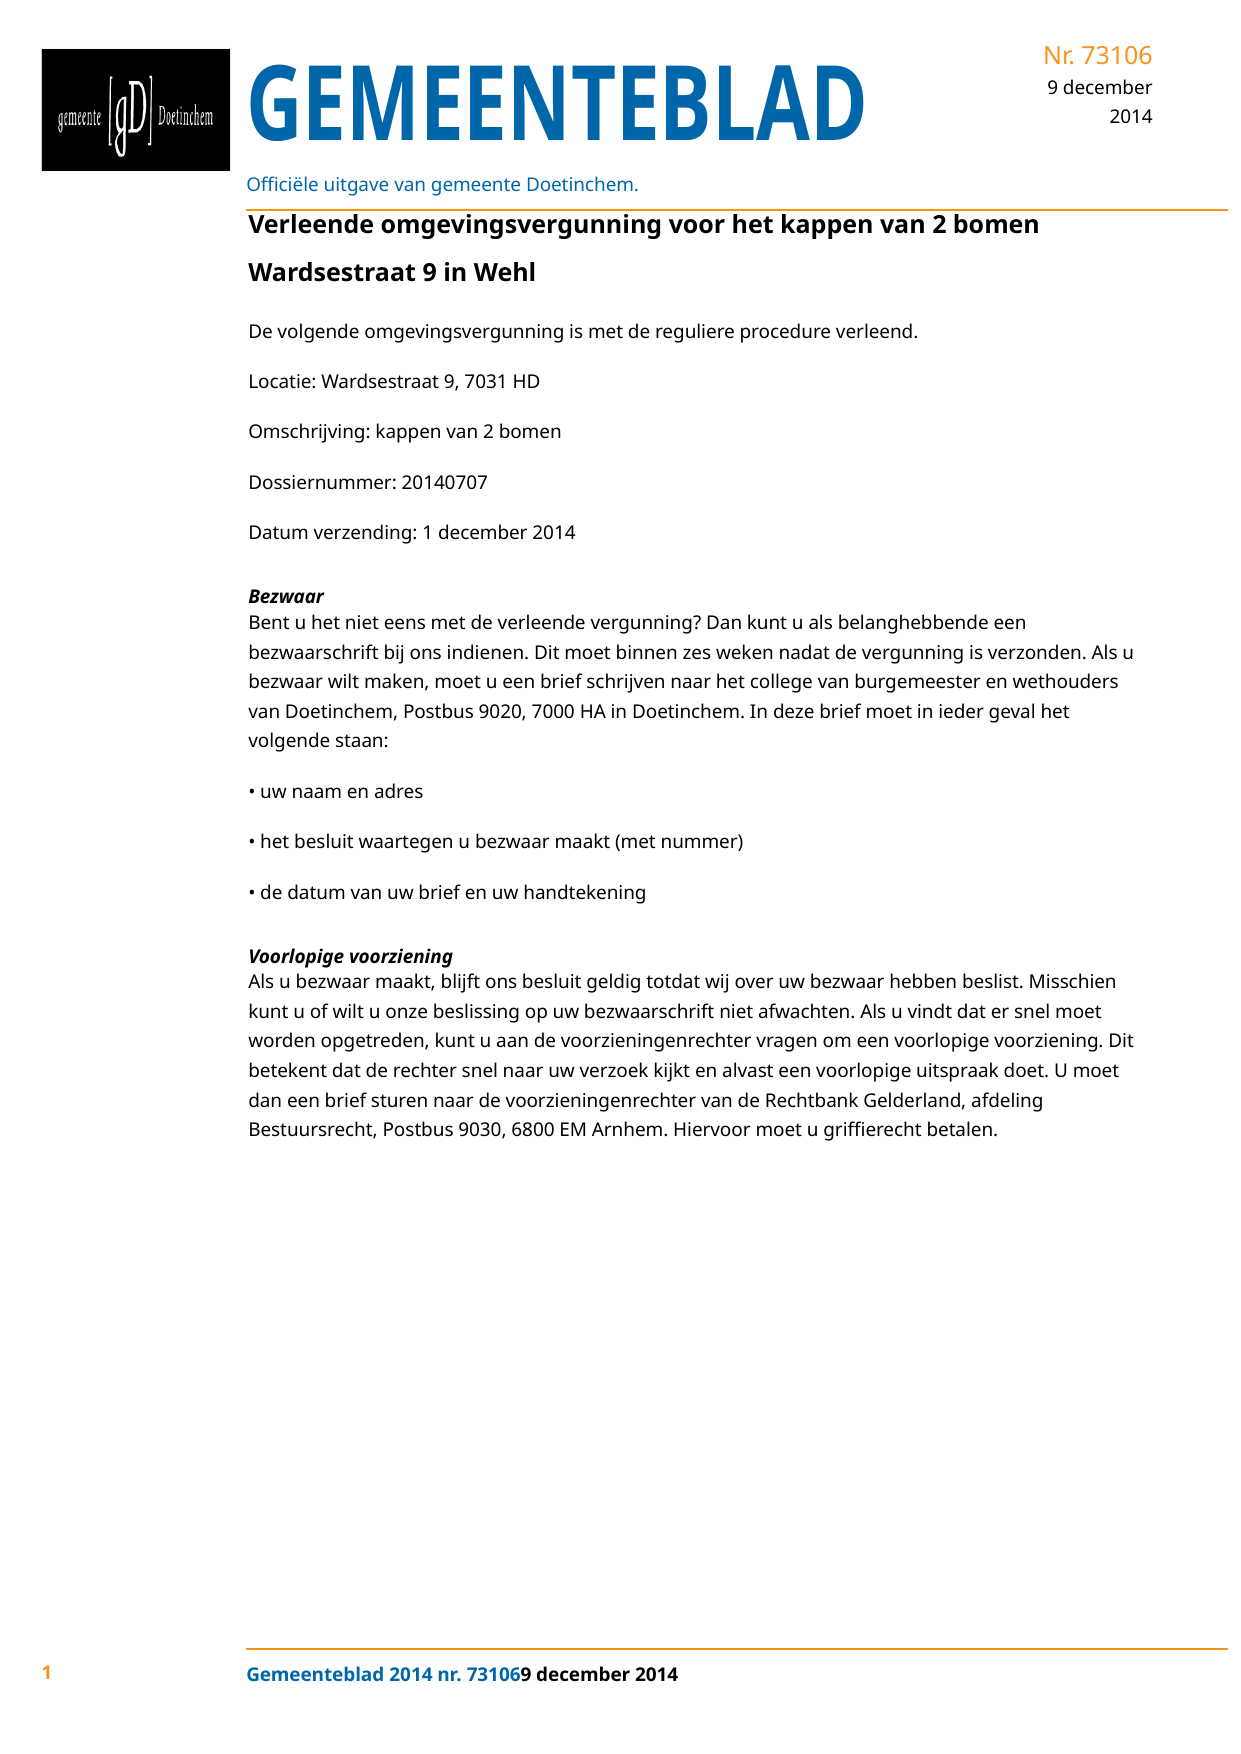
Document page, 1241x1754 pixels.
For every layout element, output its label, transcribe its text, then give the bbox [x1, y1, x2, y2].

text Datum verzending: 1 december 2014 [248, 519, 1152, 545]
text Omschrijving: kappen van 2 bomen [248, 419, 1152, 444]
text Bezwaar [248, 583, 1152, 609]
text Bent u het niet eens met de verleende vergunning? Dan kunt u als belanghebbende een bezwaarschrift bij ons indienen. Dit moet binnen zes weken nadat de vergunning is verzonden. Als u bezwaar wilt maken, moet u een brief schrijven naar het college van burgemeester en wethouders van Doetinchem, Postbus 9020, 7000 HA in Doetinchem. In deze brief moet in ieder geval het volgende staan: [248, 609, 1152, 753]
text Voorlopige voorziening [248, 943, 1152, 968]
text Dossiernummer: 20140707 [248, 469, 1152, 495]
text • het besluit waartegen u bezwaar maakt (met nummer) [248, 828, 1152, 854]
picture [41, 47, 231, 172]
text Verleende omgevingsvergunning voor het kappen van 2 bomen Wardsestraat 9 in Wehl [248, 211, 1152, 288]
text De volgende omgevingsvergunning is met de reguliere procedure verleend. [248, 318, 1152, 344]
text Locatie: Wardsestraat 9, 7031 HD [248, 368, 1152, 394]
text • uw naam en adres [248, 778, 1152, 804]
text • de datum van uw brief en uw handtekening [248, 879, 1152, 904]
text Als u bezwaar maakt, blijft ons besluit geldig totdat wij over uw bezwaar hebben beslist. Misschien kunt u of wilt u onze beslissing op uw bezwaarschrift niet afwachten. Als u vindt dat er snel moet worden opgetreden, kunt u aan de voorzieningenrechter vragen om een voorlopige voorziening. Dit betekent dat de rechter snel naar uw verzoek kijkt en alvast een voorlopige uitspraak doet. U moet dan een brief sturen naar de voorzieningenrechter van de Rechtbank Gelderland, afdeling Bestuursrecht, Postbus 9030, 6800 EM Arnhem. Hiervoor moet u griffierecht betalen. [248, 968, 1152, 1142]
